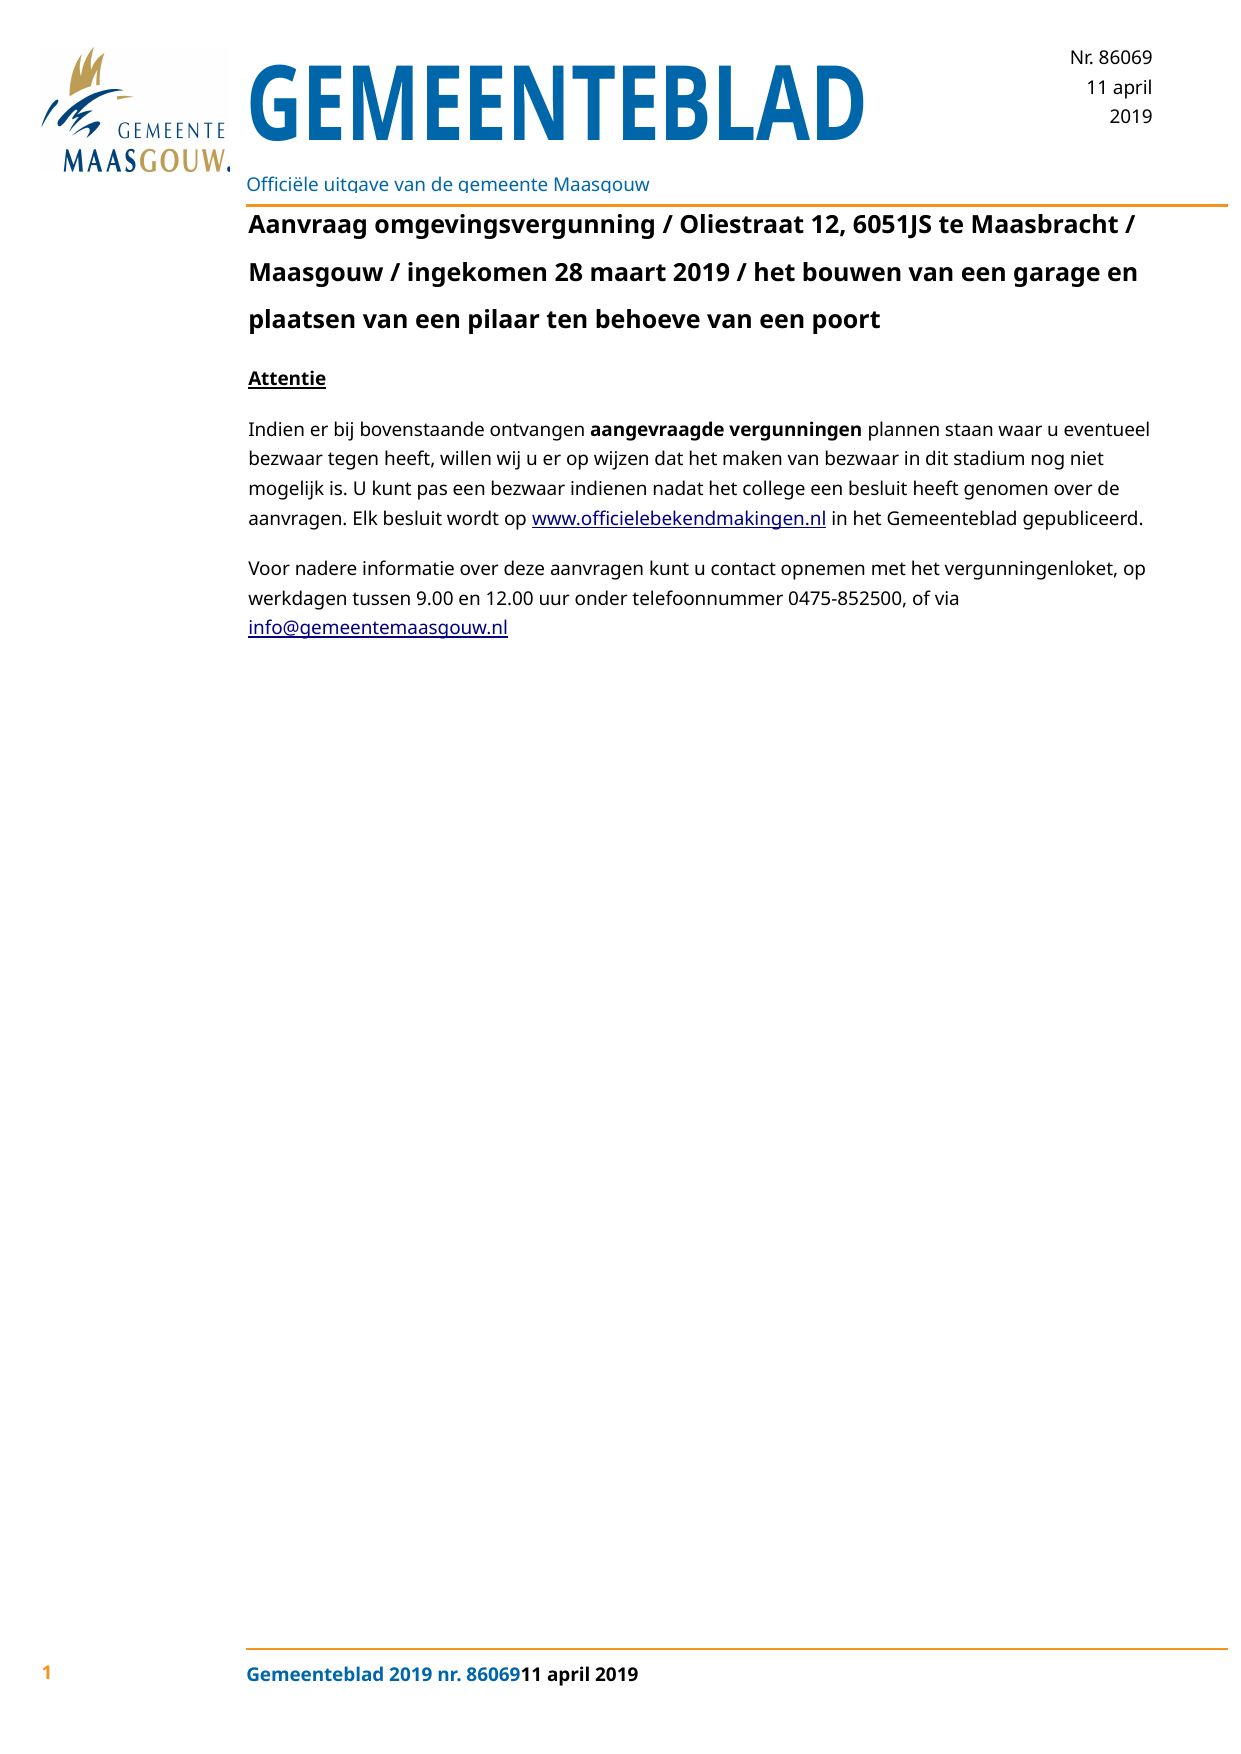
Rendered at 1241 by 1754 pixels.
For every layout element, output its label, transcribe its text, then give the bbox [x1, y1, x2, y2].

text Attentie [248, 366, 1152, 391]
text Aanvraag omgevingsvergunning / Oliestraat 12, 6051JS te Maasbracht / Maasgouw / ingekomen 28 maart 2019 / het bouwen van een garage en plaatsen van een pilaar ten behoeve van een poort [248, 207, 1152, 336]
text Voor nadere informatie over deze aanvragen kunt u contact opnemen met het vergunningenloket, op werkdagen tussen 9.00 en 12.00 uur onder telefoonnummer 0475-852500, of via info@gemeentemaasgouw.nl [248, 555, 1152, 640]
text Indien er bij bovenstaande ontvangen aangevraagde vergunningen plannen staan waar u eventueel bezwaar tegen heeft, willen wij u er op wijzen dat het maken van bezwaar in dit stadium nog niet mogelijk is. U kunt pas een bezwaar indienen nadat het college een besluit heeft genomen over de aanvragen. Elk besluit wordt op www.officielebekendmakingen.nl in het Gemeenteblad gepubliceerd. [248, 416, 1152, 530]
picture [41, 47, 231, 172]
